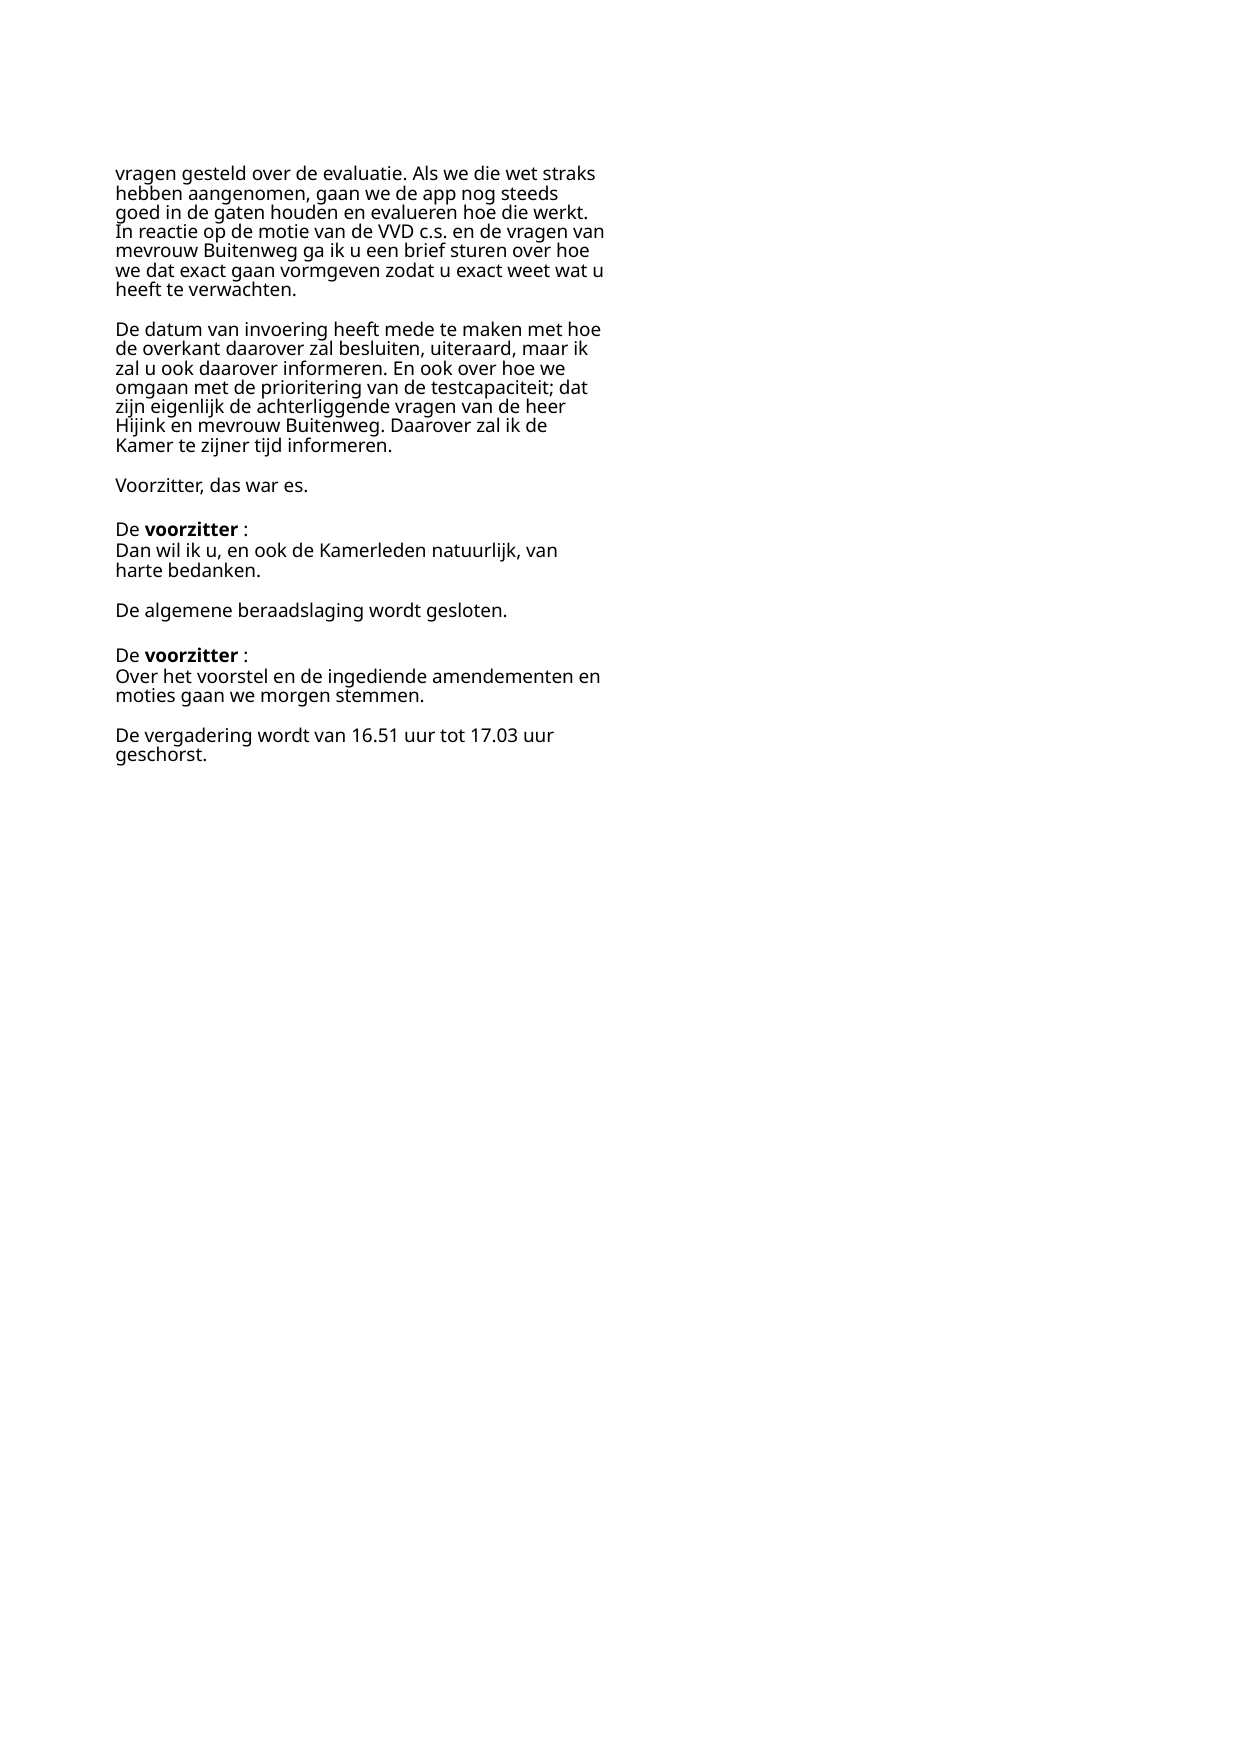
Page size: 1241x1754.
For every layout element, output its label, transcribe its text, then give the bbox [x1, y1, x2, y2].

text De algemene beraadslaging wordt gesloten. [115, 602, 605, 621]
text Dan wil ik u, en ook de Kamerleden natuurlijk, van harte bedanken. [115, 542, 605, 581]
text De vergadering wordt van 16.51 uur tot 17.03 uur geschorst. [115, 727, 605, 766]
text De datum van invoering heeft mede te maken met hoe de overkant daarover zal besluiten, uiteraard, maar ik zal u ook daarover informeren. En ook over hoe we omgaan met de prioritering van de testcapaciteit; dat zijn eigenlijk de achterliggende vragen van de heer Hijink en mevrouw Buitenweg. Daarover zal ik de Kamer te zijner tijd informeren. [115, 321, 605, 456]
text De voorzitter : [115, 642, 605, 668]
text Voorzitter, das war es. [115, 477, 605, 496]
text De voorzitter : [115, 517, 605, 542]
text Over het voorstel en de ingediende amendementen en moties gaan we morgen stemmen. [115, 668, 605, 706]
text vragen gesteld over de evaluatie. Als we die wet straks hebben aangenomen, gaan we de app nog steeds goed in de gaten houden en evalueren hoe die werkt. In reactie op de motie van de VVD c.s. en de vragen van mevrouw Buitenweg ga ik u een brief sturen over hoe we dat exact gaan vormgeven zodat u exact weet wat u heeft te verwachten. [115, 165, 605, 300]
